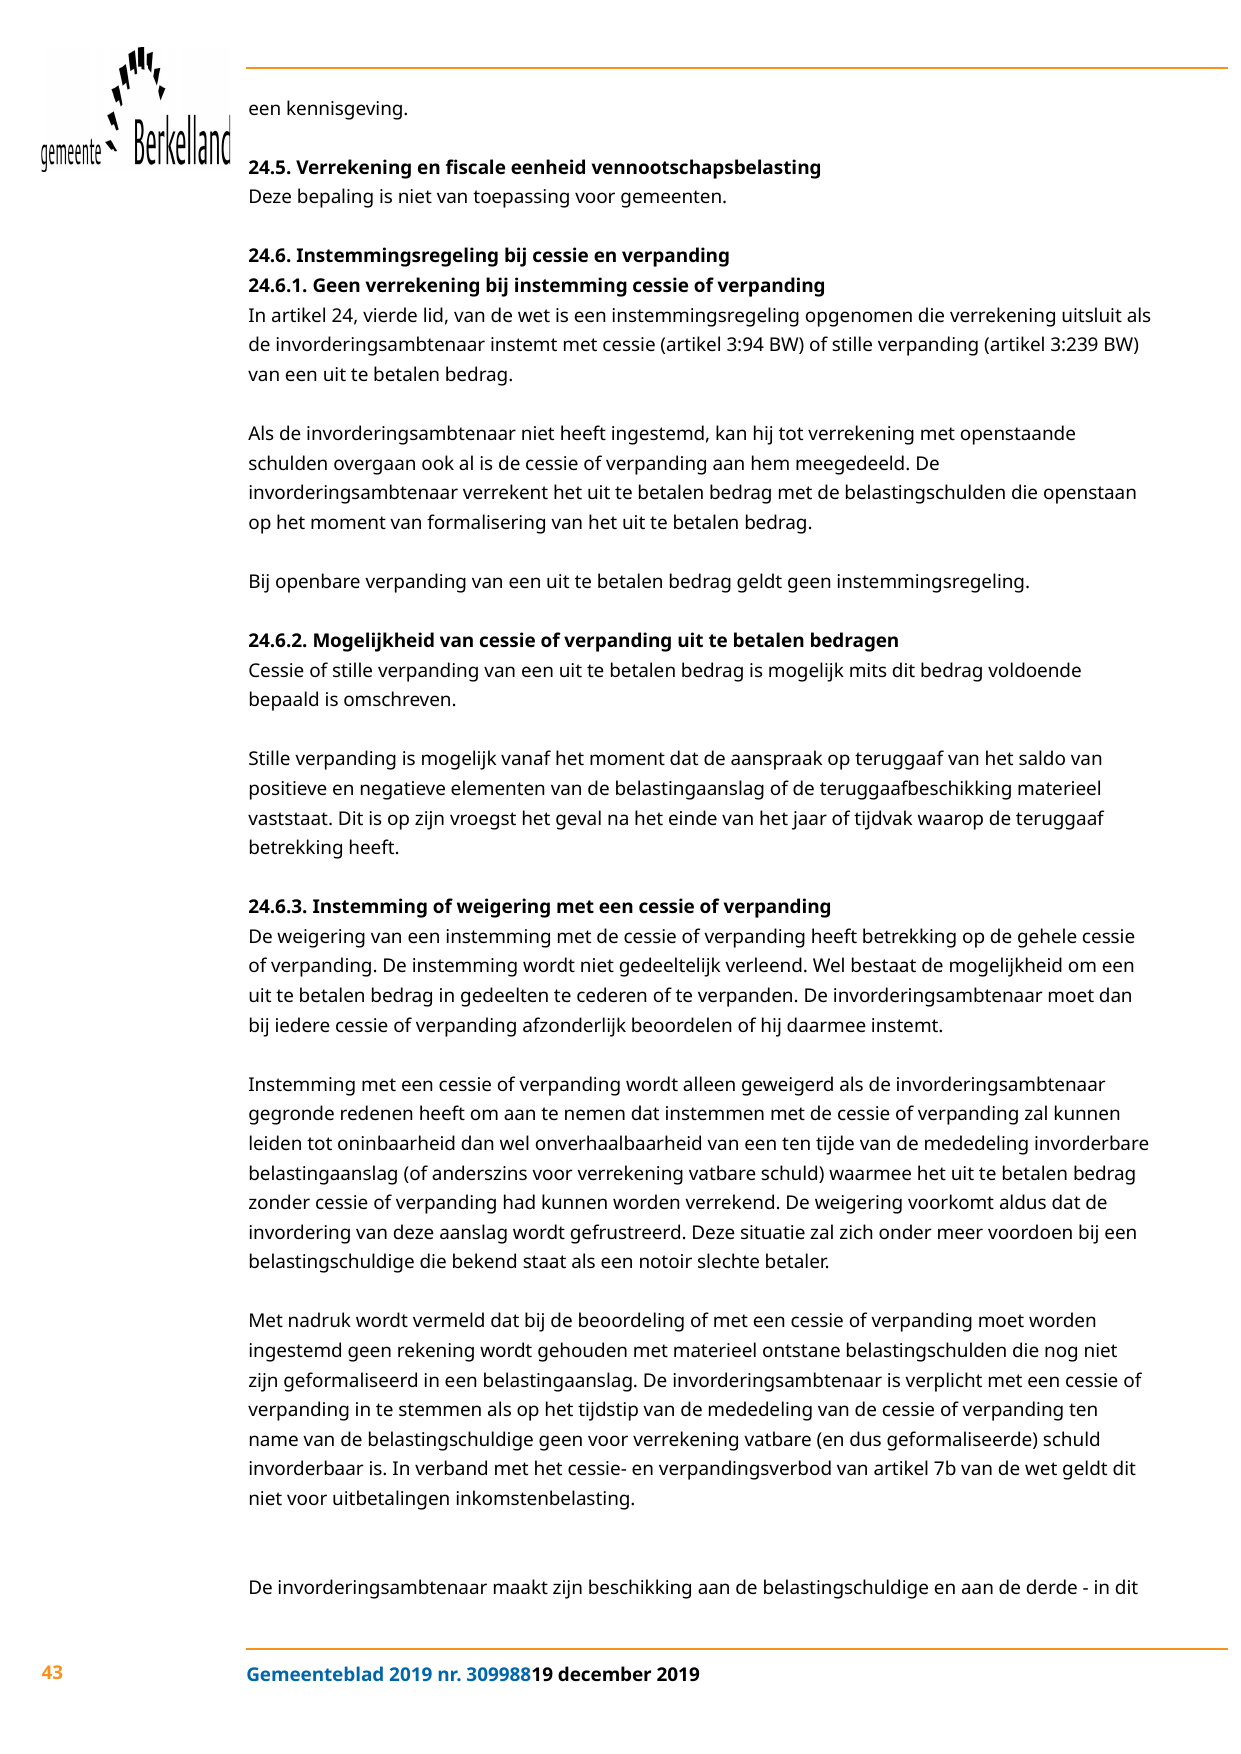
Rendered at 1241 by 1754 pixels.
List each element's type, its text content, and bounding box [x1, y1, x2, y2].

text 24.6.3. Instemming of weigering met een cessie of verpanding [248, 893, 1152, 919]
text Bij openbare verpanding van een uit te betalen bedrag geldt geen instemmingsregeling. [248, 568, 1152, 594]
text Cessie of stille verpanding van een uit te betalen bedrag is mogelijk mits dit bedrag voldoende bepaald is omschreven. [248, 657, 1152, 712]
text Als de invorderingsambtenaar niet heeft ingestemd, kan hij tot verrekening met openstaande schulden overgaan ook al is de cessie of verpanding aan hem meegedeeld. De invorderingsambtenaar verrekent het uit te betalen bedrag met de belastingschulden die openstaan op het moment van formalisering van het uit te betalen bedrag. [248, 420, 1152, 535]
text 24.6.1. Geen verrekening bij instemming cessie of verpanding [248, 272, 1152, 298]
text In artikel 24, vierde lid, van de wet is een instemmingsregeling opgenomen die verrekening uitsluit als de invorderingsambtenaar instemt met cessie (artikel 3:94 BW) of stille verpanding (artikel 3:239 BW) van een uit te betalen bedrag. [248, 302, 1152, 387]
text De invorderingsambtenaar maakt zijn beschikking aan de belastingschuldige en aan de derde - in dit [248, 1574, 1152, 1600]
text 24.5. Verrekening en fiscale eenheid vennootschapsbelasting [248, 154, 1152, 180]
text 24.6.2. Mogelijkheid van cessie of verpanding uit te betalen bedragen [248, 627, 1152, 653]
picture [41, 47, 231, 172]
text 24.6. Instemmingsregeling bij cessie en verpanding [248, 243, 1152, 268]
text Met nadruk wordt vermeld dat bij de beoordeling of met een cessie of verpanding moet worden ingestemd geen rekening wordt gehouden met materieel ontstane belastingschulden die nog niet zijn geformaliseerd in een belastingaanslag. De invorderingsambtenaar is verplicht met een cessie of verpanding in te stemmen als op het tijdstip van de mededeling van de cessie of verpanding ten name van de belastingschuldige geen voor verrekening vatbare (en dus geformaliseerde) schuld invorderbaar is. In verband met het cessie- en verpandingsverbod van artikel 7b van de wet geldt dit niet voor uitbetalingen inkomstenbelasting. [248, 1308, 1152, 1511]
text De weigering van een instemming met de cessie of verpanding heeft betrekking op de gehele cessie of verpanding. De instemming wordt niet gedeeltelijk verleend. Wel bestaat de mogelijkheid om een uit te betalen bedrag in gedeelten te cederen of te verpanden. De invorderingsambtenaar moet dan bij iedere cessie of verpanding afzonderlijk beoordelen of hij daarmee instemt. [248, 923, 1152, 1038]
text een kennisgeving. [248, 95, 1152, 121]
text Stille verpanding is mogelijk vanaf het moment dat de aanspraak op teruggaaf van het saldo van positieve en negatieve elementen van de belastingaanslag of de teruggaafbeschikking materieel vaststaat. Dit is op zijn vroegst het geval na het einde van het jaar of tijdvak waarop de teruggaaf betrekking heeft. [248, 746, 1152, 860]
text Instemming met een cessie of verpanding wordt alleen geweigerd als de invorderingsambtenaar gegronde redenen heeft om aan te nemen dat instemmen met de cessie of verpanding zal kunnen leiden tot oninbaarheid dan wel onverhaalbaarheid van een ten tijde van de mededeling invorderbare belastingaanslag (of anderszins voor verrekening vatbare schuld) waarmee het uit te betalen bedrag zonder cessie of verpanding had kunnen worden verrekend. De weigering voorkomt aldus dat de invordering van deze aanslag wordt gefrustreerd. Deze situatie zal zich onder meer voordoen bij een belastingschuldige die bekend staat als een notoir slechte betaler. [248, 1071, 1152, 1274]
text Deze bepaling is niet van toepassing voor gemeenten. [248, 183, 1152, 209]
